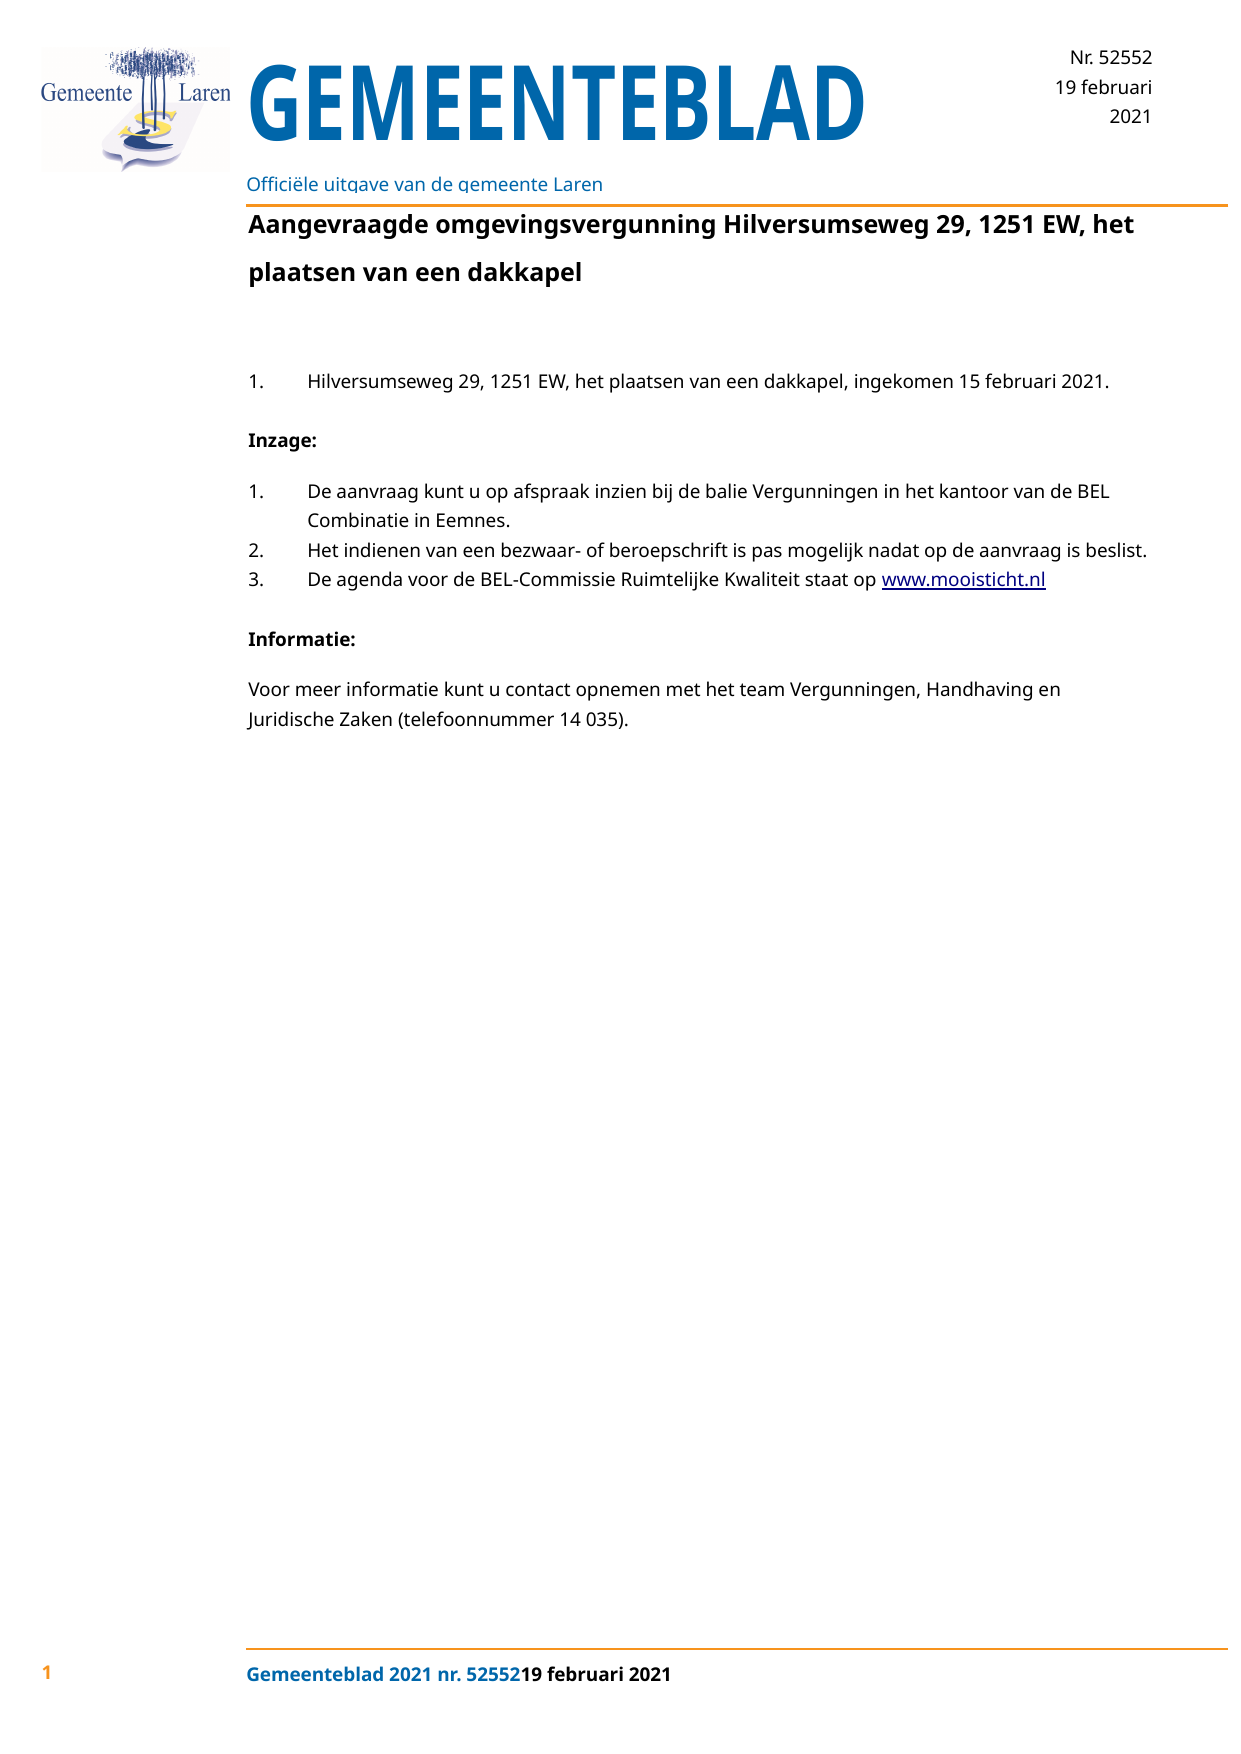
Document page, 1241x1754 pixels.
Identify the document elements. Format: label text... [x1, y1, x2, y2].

text Aangevraagde omgevingsvergunning Hilversumseweg 29, 1251 EW, het plaatsen van een dakkapel [248, 207, 1152, 288]
list De aanvraag kunt u op afspraak inzien bij de balie Vergunningen in het kantoor van de BEL Combinatie in Eemnes. [248, 478, 1152, 533]
list De agenda voor de BEL-Commissie Ruimtelijke Kwaliteit staat op www.mooisticht.nl [248, 567, 1152, 592]
text Voor meer informatie kunt u contact opnemen met het team Vergunningen, Handhaving en Juridische Zaken (telefoonnummer 14 035). [248, 676, 1152, 732]
text Informatie: [248, 626, 1152, 652]
picture [41, 47, 231, 172]
list Het indienen van een bezwaar- of beroepschrift is pas mogelijk nadat op de aanvraag is beslist. [248, 537, 1152, 563]
list Hilversumseweg 29, 1251 EW, het plaatsen van een dakkapel, ingekomen 15 februari 2021. [248, 368, 1152, 394]
text Inzage: [248, 427, 1152, 453]
